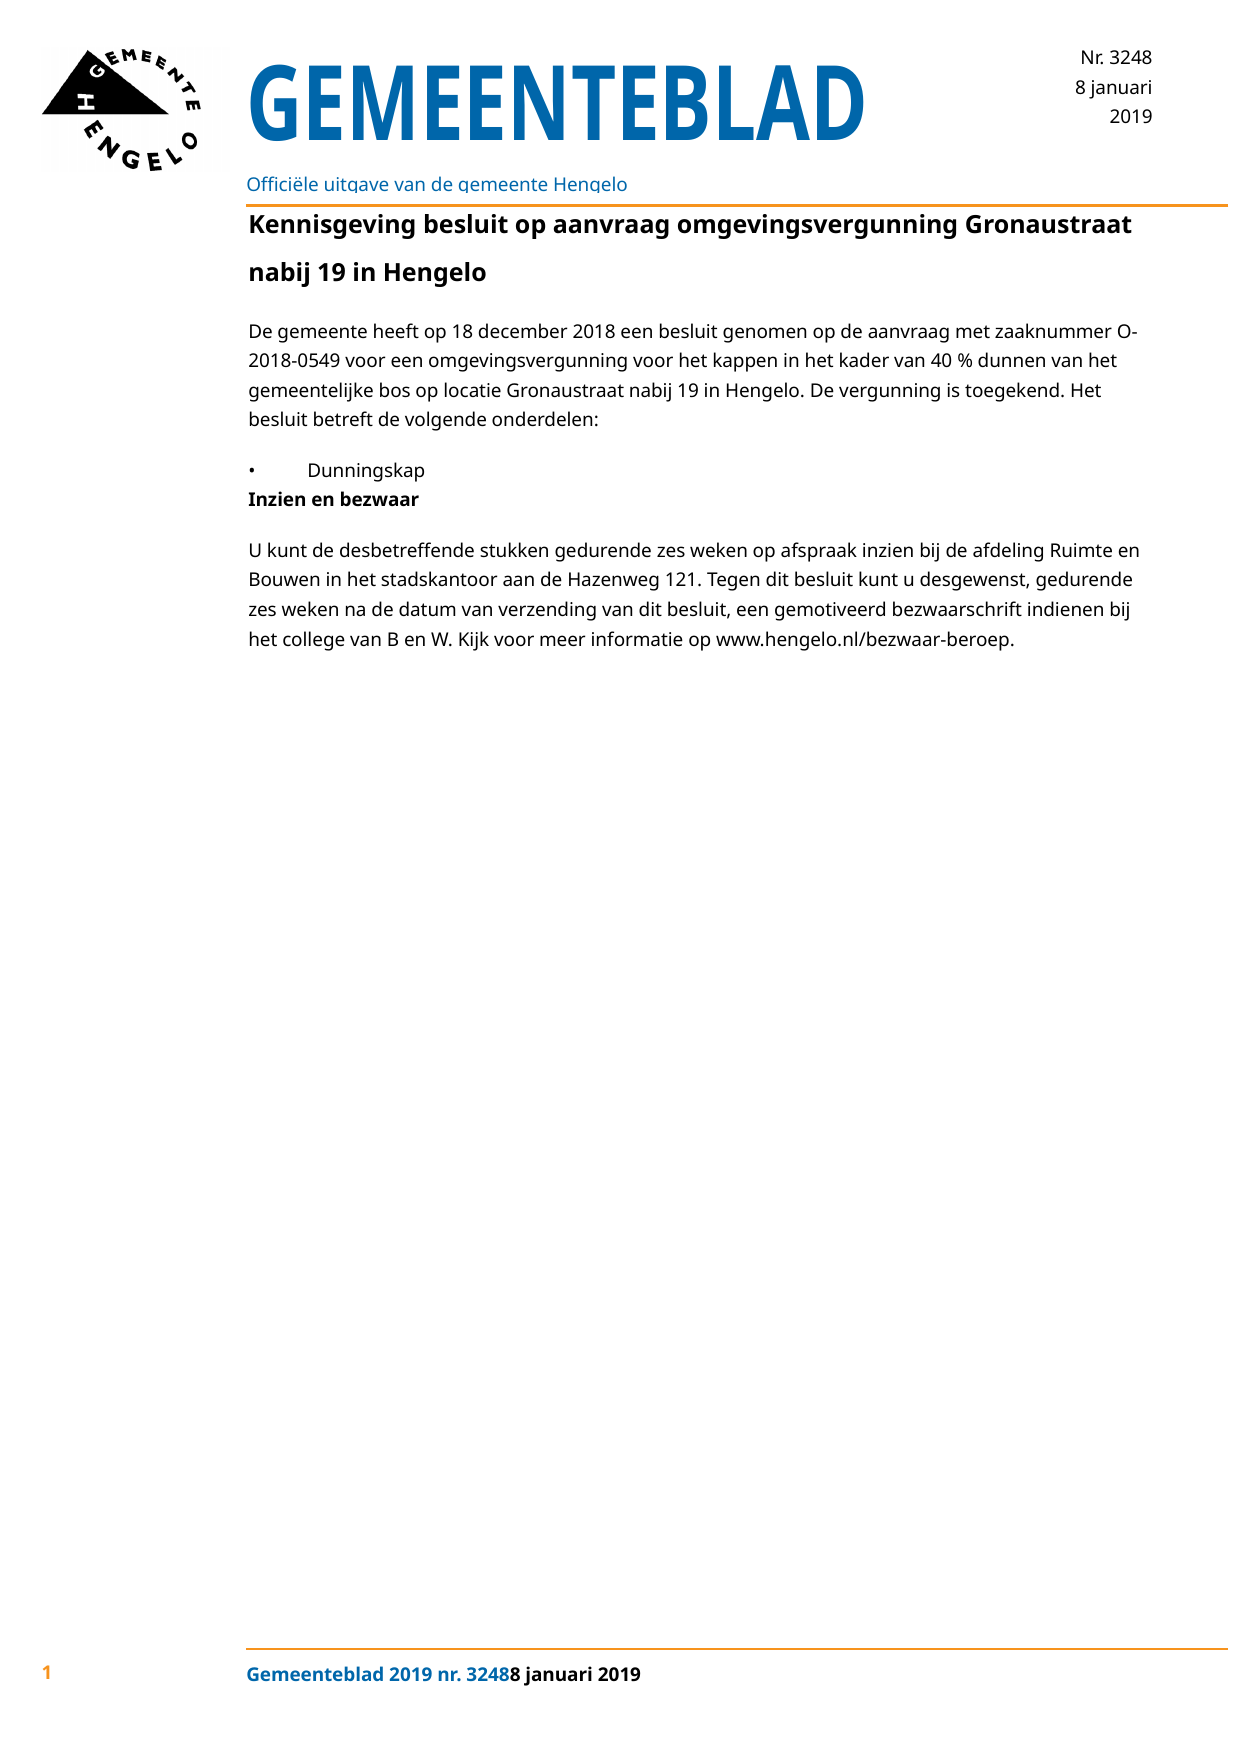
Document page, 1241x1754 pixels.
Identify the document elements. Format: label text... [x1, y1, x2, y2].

list Dunningskap [248, 457, 1152, 483]
text Kennisgeving besluit op aanvraag omgevingsvergunning Gronaustraat nabij 19 in Hengelo [248, 207, 1152, 288]
text De gemeente heeft op 18 december 2018 een besluit genomen op de aanvraag met zaaknummer O-2018-0549 voor een omgevingsvergunning voor het kappen in het kader van 40 % dunnen van het gemeentelijke bos op locatie Gronaustraat nabij 19 in Hengelo. De vergunning is toegekend. Het besluit betreft de volgende onderdelen: [248, 318, 1152, 432]
text U kunt de desbetreffende stukken gedurende zes weken op afspraak inzien bij de afdeling Ruimte en Bouwen in het stadskantoor aan de Hazenweg 121. Tegen dit besluit kunt u desgewenst, gedurende zes weken na de datum van verzending van dit besluit, een gemotiveerd bezwaarschrift indienen bij het college van B en W. Kijk voor meer informatie op www.hengelo.nl/bezwaar-beroep. [248, 537, 1152, 652]
text Inzien en bezwaar [248, 487, 1152, 512]
picture [41, 47, 231, 172]
